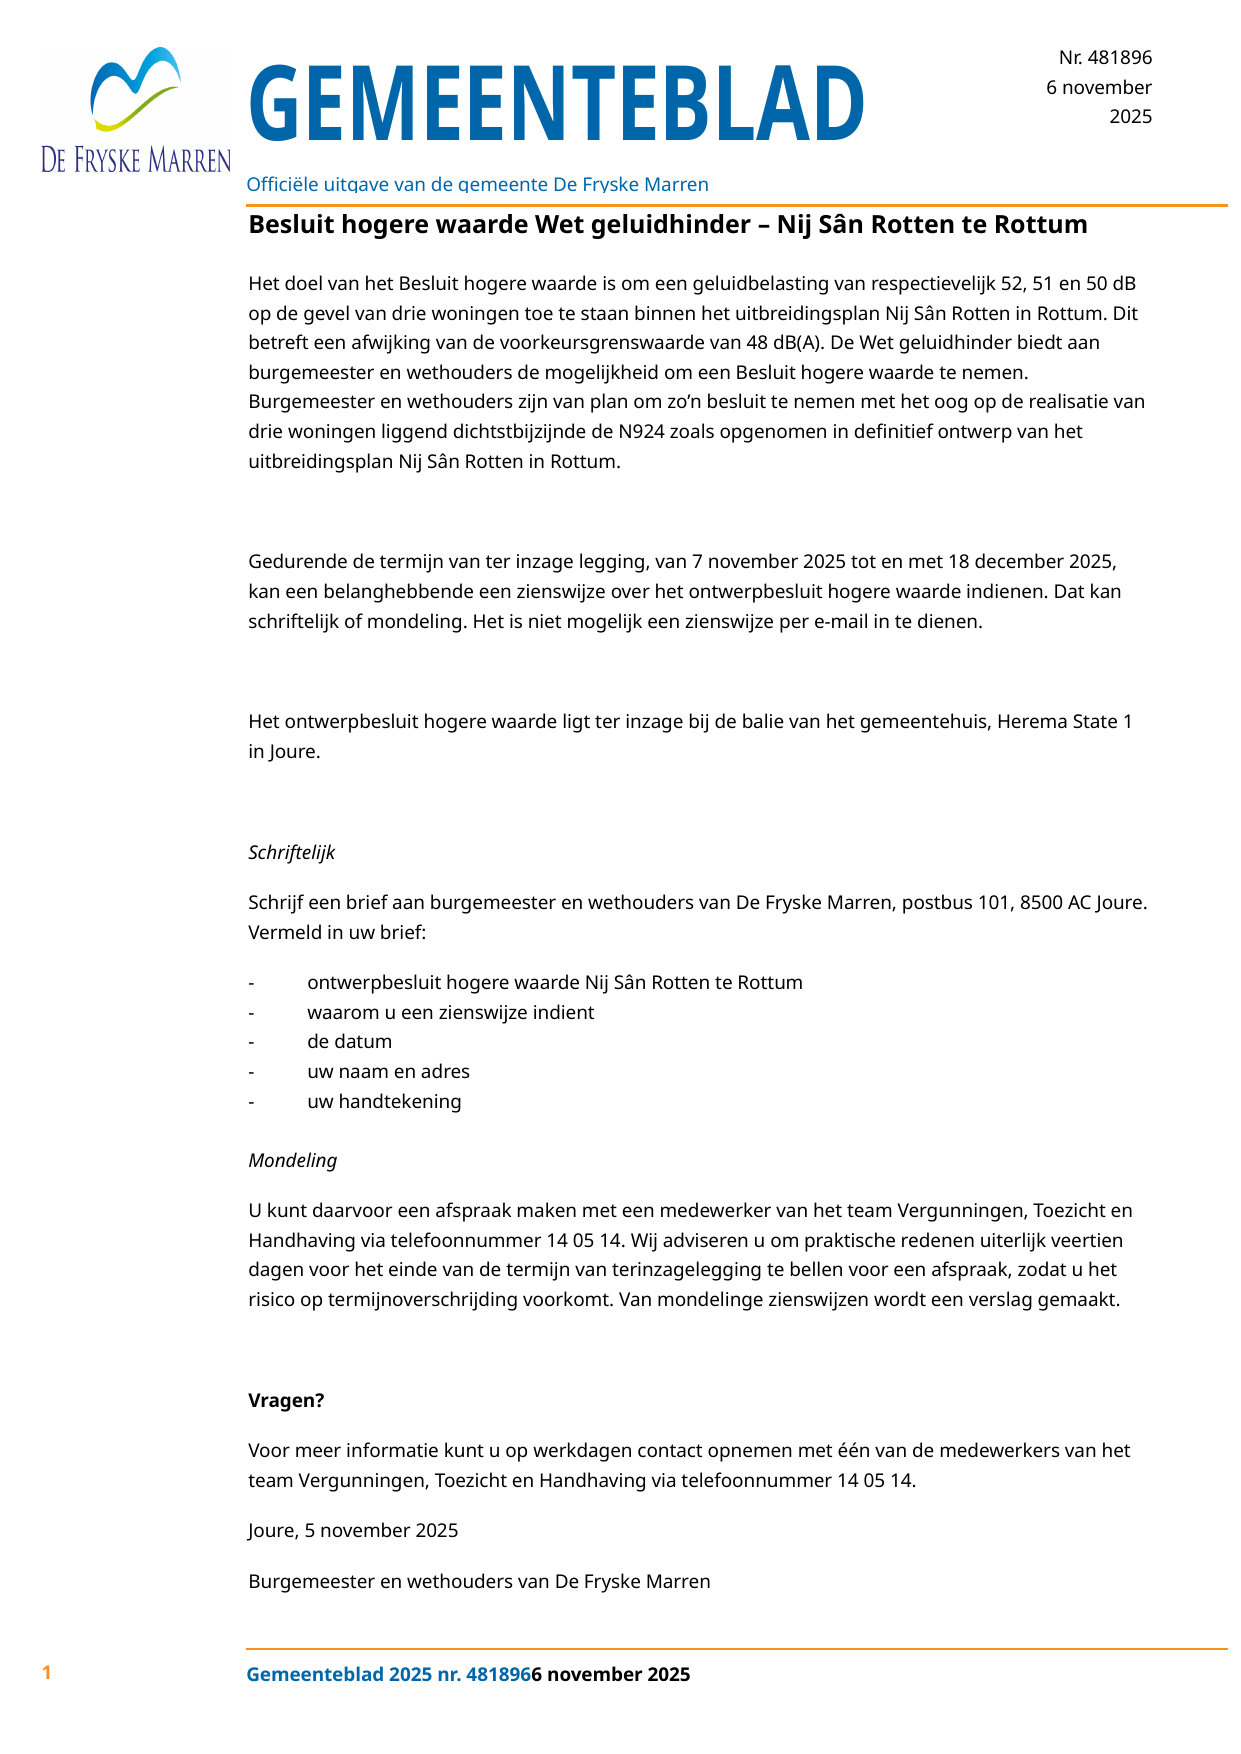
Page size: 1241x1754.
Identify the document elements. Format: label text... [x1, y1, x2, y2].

list de datum [248, 1029, 1152, 1054]
text Het doel van het Besluit hogere waarde is om een geluidbelasting van respectievelijk 52, 51 en 50 dB op de gevel van drie woningen toe te staan binnen het uitbreidingsplan Nij Sân Rotten in Rottum. Dit betreft een afwijking van de voorkeursgrenswaarde van 48 dB(A). De Wet geluidhinder biedt aan burgemeester en wethouders de mogelijkheid om een Besluit hogere waarde te nemen. Burgemeester en wethouders zijn van plan om zo’n besluit te nemen met het oog op de realisatie van drie woningen liggend dichtstbijzijnde de N924 zoals opgenomen in definitief ontwerp van het uitbreidingsplan Nij Sân Rotten in Rottum. [248, 270, 1152, 473]
text Het ontwerpbesluit hogere waarde ligt ter inzage bij de balie van het gemeentehuis, Herema State 1 in Joure. [248, 709, 1152, 764]
text Voor meer informatie kunt u op werkdagen contact opnemen met één van de medewerkers van het team Vergunningen, Toezicht en Handhaving via telefoonnummer 14 05 14. [248, 1437, 1152, 1493]
text Gedurende de termijn van ter inzage legging, van 7 november 2025 tot en met 18 december 2025, kan een belanghebbende een zienswijze over het ontwerpbesluit hogere waarde indienen. Dat kan schriftelijk of mondeling. Het is niet mogelijk een zienswijze per e-mail in te dienen. [248, 549, 1152, 633]
text Schrijf een brief aan burgemeester en wethouders van De Fryske Marren, postbus 101, 8500 AC Joure. Vermeld in uw brief: [248, 889, 1152, 945]
list waarom u een zienswijze indient [248, 999, 1152, 1025]
text U kunt daarvoor een afspraak maken met een medewerker van het team Vergunningen, Toezicht en Handhaving via telefoonnummer 14 05 14. Wij adviseren u om praktische redenen uiterlijk veertien dagen voor het einde van de termijn van terinzagelegging te bellen voor een afspraak, zodat u het risico op termijnoverschrijding voorkomt. Van mondelinge zienswijzen wordt een verslag gemaakt. [248, 1197, 1152, 1312]
list ontwerpbesluit hogere waarde Nij Sân Rotten te Rottum [248, 969, 1152, 995]
text Joure, 5 november 2025 [248, 1517, 1152, 1543]
list uw naam en adres [248, 1058, 1152, 1084]
text Schriftelijk [248, 839, 1152, 865]
text Vragen? [248, 1387, 1152, 1413]
text Burgemeester en wethouders van De Fryske Marren [248, 1568, 1152, 1593]
list uw handtekening [248, 1088, 1152, 1113]
text Besluit hogere waarde Wet geluidhinder – Nij Sân Rotten te Rottum [248, 207, 1152, 241]
picture [41, 47, 231, 172]
text Mondeling [248, 1147, 1152, 1173]
